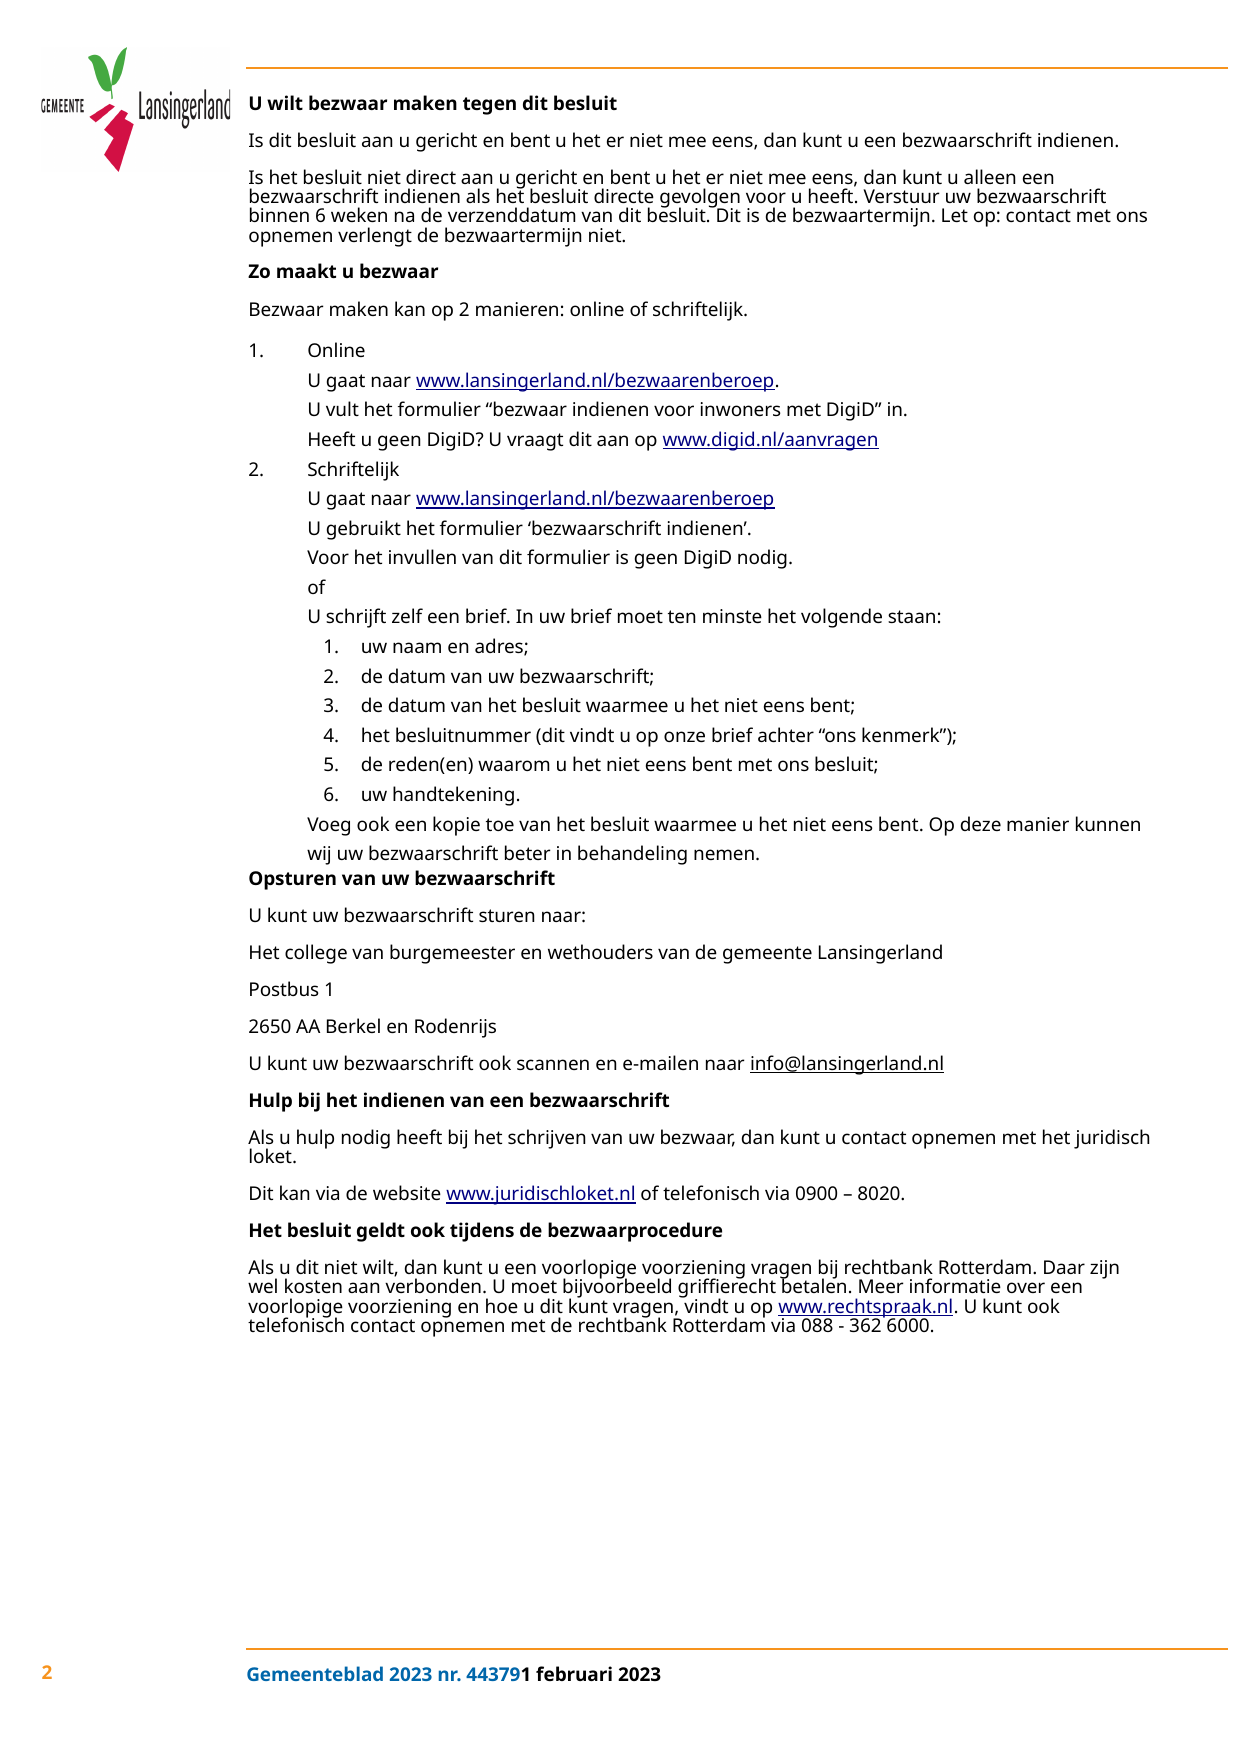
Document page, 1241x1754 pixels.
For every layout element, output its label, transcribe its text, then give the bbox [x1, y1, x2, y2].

text Als u dit niet wilt, dan kunt u een voorlopige voorziening vragen bij rechtbank Rotterdam. Daar zijn wel kosten aan verbonden. U moet bijvoorbeeld griffierecht betalen. Meer informatie over een voorlopige voorziening en hoe u dit kunt vragen, vindt u op www.rechtspraak.nl. U kunt ook telefonisch contact opnemen met de rechtbank Rotterdam via 088 - 362 6000. [248, 1259, 1152, 1336]
picture [41, 47, 231, 172]
text Hulp bij het indienen van een bezwaarschrift [248, 1092, 1152, 1111]
text U kunt uw bezwaarschrift sturen naar: [248, 907, 1152, 926]
text Opsturen van uw bezwaarschrift [248, 870, 1152, 889]
text Dit kan via de website www.juridischloket.nl of telefonisch via 0900 – 8020. [248, 1185, 1152, 1204]
text U wilt bezwaar maken tegen dit besluit [248, 95, 1152, 114]
list uw handtekening. [323, 781, 1152, 807]
text Als u hulp nodig heeft bij het schrijven van uw bezwaar, dan kunt u contact opnemen met het juridisch loket. [248, 1129, 1152, 1167]
list U gaat naar www.lansingerland.nl/bezwaarenberoep [248, 485, 1152, 511]
text Zo maakt u bezwaar [248, 263, 1152, 283]
text Bezwaar maken kan op 2 manieren: online of schriftelijk. [248, 301, 1152, 320]
list Online [248, 337, 1152, 363]
list Voeg ook een kopie toe van het besluit waarmee u het niet eens bent. Op deze manier kunnen wij uw bezwaarschrift beter in behandeling nemen. [248, 811, 1152, 866]
list het besluitnummer (dit vindt u op onze brief achter “ons kenmerk”); [323, 722, 1152, 748]
list uw naam en adres; [323, 633, 1152, 659]
text Is dit besluit aan u gericht en bent u het er niet mee eens, dan kunt u een bezwaarschrift indienen. [248, 132, 1152, 151]
text Het besluit geldt ook tijdens de bezwaarprocedure [248, 1222, 1152, 1241]
text Postbus 1 [248, 981, 1152, 1000]
list Heeft u geen DigiD? U vraagt dit aan op www.digid.nl/aanvragen [248, 426, 1152, 452]
text U kunt uw bezwaarschrift ook scannen en e-mailen naar info@lansingerland.nl [248, 1055, 1152, 1074]
list de datum van uw bezwaarschrift; [323, 663, 1152, 689]
list de reden(en) waarom u het niet eens bent met ons besluit; [323, 752, 1152, 777]
list Voor het invullen van dit formulier is geen DigiD nodig. [248, 544, 1152, 570]
text 2650 AA Berkel en Rodenrijs [248, 1018, 1152, 1037]
list U schrijft zelf een brief. In uw brief moet ten minste het volgende staan: [248, 604, 1152, 629]
text Het college van burgemeester en wethouders van de gemeente Lansingerland [248, 944, 1152, 963]
list U gebruikt het formulier ‘bezwaarschrift indienen’. [248, 515, 1152, 541]
list Schriftelijk [248, 456, 1152, 482]
text Is het besluit niet direct aan u gericht en bent u het er niet mee eens, dan kunt u alleen een bezwaarschrift indienen als het besluit directe gevolgen voor u heeft. Verstuur uw bezwaarschrift binnen 6 weken na de verzenddatum van dit besluit. Dit is de bezwaartermijn. Let op: contact met ons opnemen verlengt de bezwaartermijn niet. [248, 169, 1152, 246]
list U vult het formulier “bezwaar indienen voor inwoners met DigiD” in. [248, 397, 1152, 422]
list U gaat naar www.lansingerland.nl/bezwaarenberoep. [248, 367, 1152, 393]
list of [248, 574, 1152, 600]
list de datum van het besluit waarmee u het niet eens bent; [323, 692, 1152, 718]
